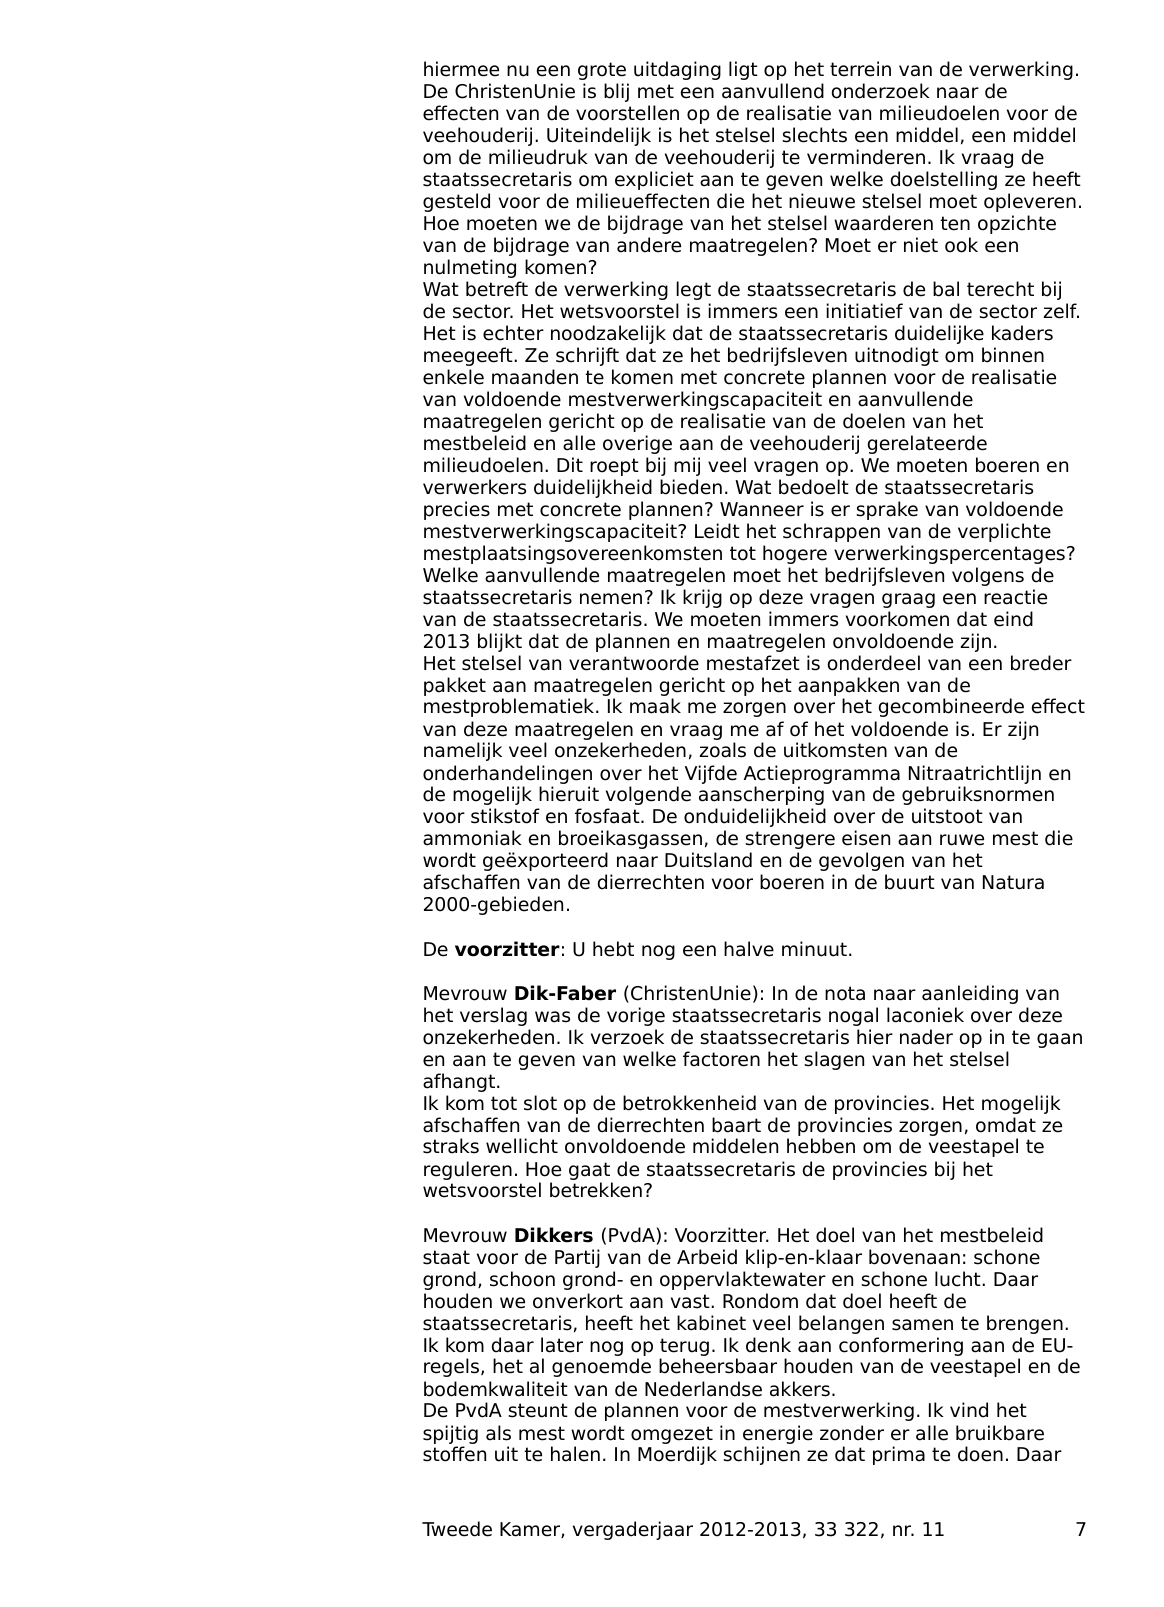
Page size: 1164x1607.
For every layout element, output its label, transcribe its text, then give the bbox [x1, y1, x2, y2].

text Wat betreft de verwerking legt de staatssecretaris de bal terecht bij de sector. Het wetsvoorstel is immers een initiatief van de sector zelf. Het is echter noodzakelijk dat de staatssecretaris duidelijke kaders meegeeft. Ze schrijft dat ze het bedrijfsleven uitnodigt om binnen enkele maanden te komen met concrete plannen voor de realisatie van voldoende mestverwerkingscapaciteit en aanvullende maatregelen gericht op de realisatie van de doelen van het mestbeleid en alle overige aan de veehouderij gerelateerde milieudoelen. Dit roept bij mij veel vragen op. We moeten boeren en verwerkers duidelijkheid bieden. Wat bedoelt de staatssecretaris precies met concrete plannen? Wanneer is er sprake van voldoende mestverwerkingscapaciteit? Leidt het schrappen van de verplichte mestplaatsingsovereenkomsten tot hogere verwerkingspercentages? Welke aanvullende maatregelen moet het bedrijfsleven volgens de staatssecretaris nemen? Ik krijg op deze vragen graag een reactie van de staatssecretaris. We moeten immers voorkomen dat eind 2013 blijkt dat de plannen en maatregelen onvoldoende zijn. [422, 279, 1087, 652]
text Het stelsel van verantwoorde mestafzet is onderdeel van een breder pakket aan maatregelen gericht op het aanpakken van de mestproblematiek. Ik maak me zorgen over het gecombineerde effect van deze maatregelen en vraag me af of het voldoende is. Er zijn namelijk veel onzekerheden, zoals de uitkomsten van de onderhandelingen over het Vijfde Actieprogramma Nitraatrichtlijn en de mogelijk hieruit volgende aanscherping van de gebruiksnormen voor stikstof en fosfaat. De onduidelijkheid over de uitstoot van ammoniak en broeikasgassen, de strengere eisen aan ruwe mest die wordt geëxporteerd naar Duitsland en de gevolgen van het afschaffen van de dierrechten voor boeren in de buurt van Natura 2000-gebieden. [422, 652, 1087, 916]
text Mevrouw Dikkers (PvdA): Voorzitter. Het doel van het mestbeleid staat voor de Partij van de Arbeid klip-en-klaar bovenaan: schone grond, schoon grond- en oppervlaktewater en schone lucht. Daar houden we onverkort aan vast. Rondom dat doel heeft de staatssecretaris, heeft het kabinet veel belangen samen te brengen. Ik kom daar later nog op terug. Ik denk aan conformering aan de EU-regels, het al genoemde beheersbaar houden van de veestapel en de bodemkwaliteit van de Nederlandse akkers. [422, 1224, 1087, 1400]
text Ik kom tot slot op de betrokkenheid van de provincies. Het mogelijk afschaffen van de dierrechten baart de provincies zorgen, omdat ze straks wellicht onvoldoende middelen hebben om de veestapel te reguleren. Hoe gaat de staatssecretaris de provincies bij het wetsvoorstel betrekken? [422, 1092, 1087, 1202]
text De voorzitter: U hebt nog een halve minuut. [422, 938, 1087, 960]
text hiermee nu een grote uitdaging ligt op het terrein van de verwerking. De ChristenUnie is blij met een aanvullend onderzoek naar de effecten van de voorstellen op de realisatie van milieudoelen voor de veehouderij. Uiteindelijk is het stelsel slechts een middel, een middel om de milieudruk van de veehouderij te verminderen. Ik vraag de staatssecretaris om expliciet aan te geven welke doelstelling ze heeft gesteld voor de milieueffecten die het nieuwe stelsel moet opleveren. Hoe moeten we de bijdrage van het stelsel waarderen ten opzichte van de bijdrage van andere maatregelen? Moet er niet ook een nulmeting komen? [422, 59, 1087, 279]
text De PvdA steunt de plannen voor de mestverwerking. Ik vind het spijtig als mest wordt omgezet in energie zonder er alle bruikbare stoffen uit te halen. In Moerdijk schijnen ze dat prima te doen. Daar [422, 1400, 1087, 1466]
text Mevrouw Dik-Faber (ChristenUnie): In de nota naar aanleiding van het verslag was de vorige staatssecretaris nogal laconiek over deze onzekerheden. Ik verzoek de staatssecretaris hier nader op in te gaan en aan te geven van welke factoren het slagen van het stelsel afhangt. [422, 983, 1087, 1092]
